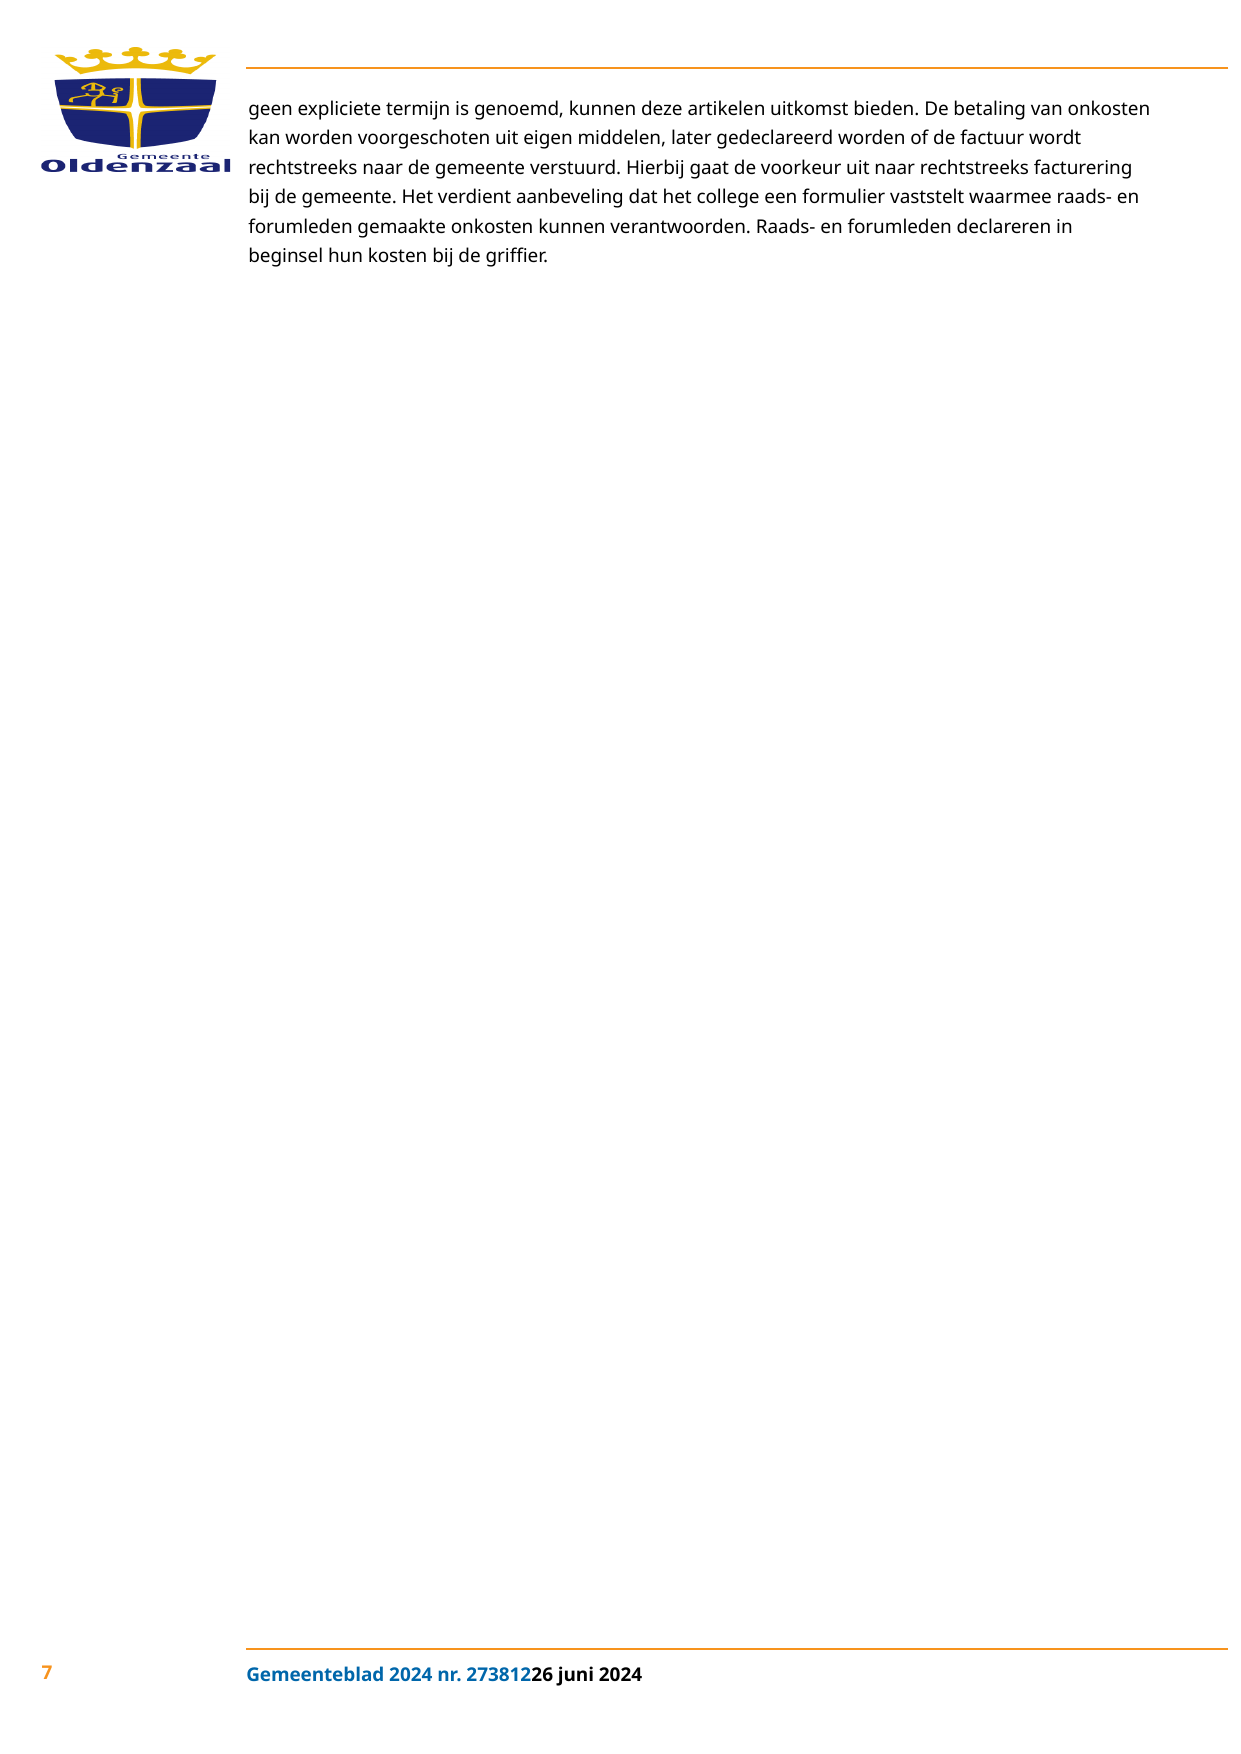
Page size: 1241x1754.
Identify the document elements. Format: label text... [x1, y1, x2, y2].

picture [41, 47, 231, 172]
text geen expliciete termijn is genoemd, kunnen deze artikelen uitkomst bieden. De betaling van onkosten kan worden voorgeschoten uit eigen middelen, later gedeclareerd worden of de factuur wordt rechtstreeks naar de gemeente verstuurd. Hierbij gaat de voorkeur uit naar rechtstreeks facturering bij de gemeente. Het verdient aanbeveling dat het college een formulier vaststelt waarmee raads- en forumleden gemaakte onkosten kunnen verantwoorden. Raads- en forumleden declareren in beginsel hun kosten bij de griffier. [248, 95, 1152, 268]
